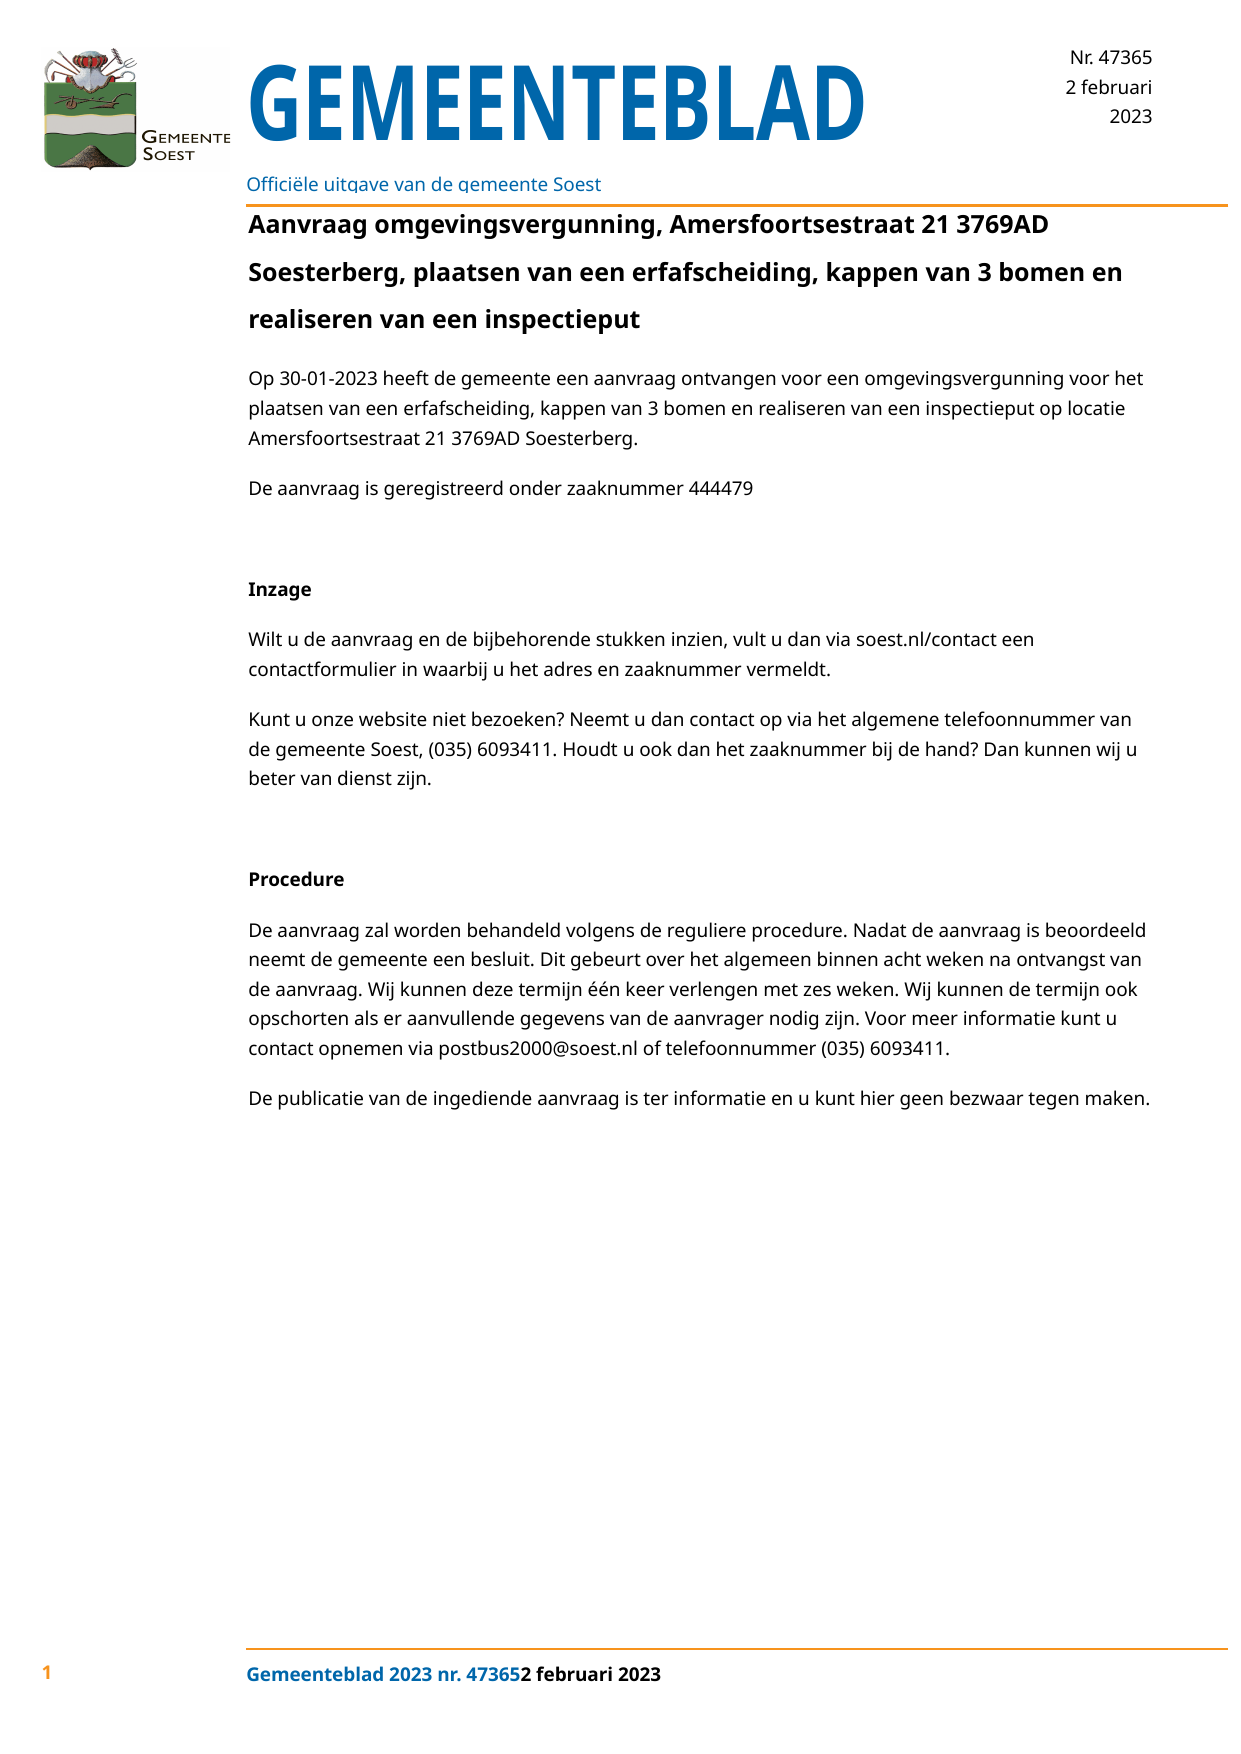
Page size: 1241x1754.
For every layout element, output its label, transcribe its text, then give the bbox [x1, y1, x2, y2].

text De aanvraag is geregistreerd onder zaaknummer 444479 [248, 475, 1152, 501]
text Inzage [248, 576, 1152, 602]
text Procedure [248, 866, 1152, 892]
text De publicatie van de ingediende aanvraag is ter informatie en u kunt hier geen bezwaar tegen maken. [248, 1086, 1152, 1111]
text De aanvraag zal worden behandeld volgens de reguliere procedure. Nadat de aanvraag is beoordeeld neemt de gemeente een besluit. Dit gebeurt over het algemeen binnen acht weken na ontvangst van de aanvraag. Wij kunnen deze termijn één keer verlengen met zes weken. Wij kunnen de termijn ook opschorten als er aanvullende gegevens van de aanvrager nodig zijn. Voor meer informatie kunt u contact opnemen via postbus2000@soest.nl of telefoonnummer (035) 6093411. [248, 917, 1152, 1061]
picture [41, 47, 231, 172]
text Aanvraag omgevingsvergunning, Amersfoortsestraat 21 3769AD Soesterberg, plaatsen van een erfafscheiding, kappen van 3 bomen en realiseren van een inspectieput [248, 207, 1152, 336]
text Op 30-01-2023 heeft de gemeente een aanvraag ontvangen voor een omgevingsvergunning voor het plaatsen van een erfafscheiding, kappen van 3 bomen en realiseren van een inspectieput op locatie Amersfoortsestraat 21 3769AD Soesterberg. [248, 366, 1152, 450]
text Wilt u de aanvraag en de bijbehorende stukken inzien, vult u dan via soest.nl/contact een contactformulier in waarbij u het adres en zaaknummer vermeldt. [248, 626, 1152, 682]
text Kunt u onze website niet bezoeken? Neemt u dan contact op via het algemene telefoonnummer van de gemeente Soest, (035) 6093411. Houdt u ook dan het zaaknummer bij de hand? Dan kunnen wij u beter van dienst zijn. [248, 706, 1152, 791]
